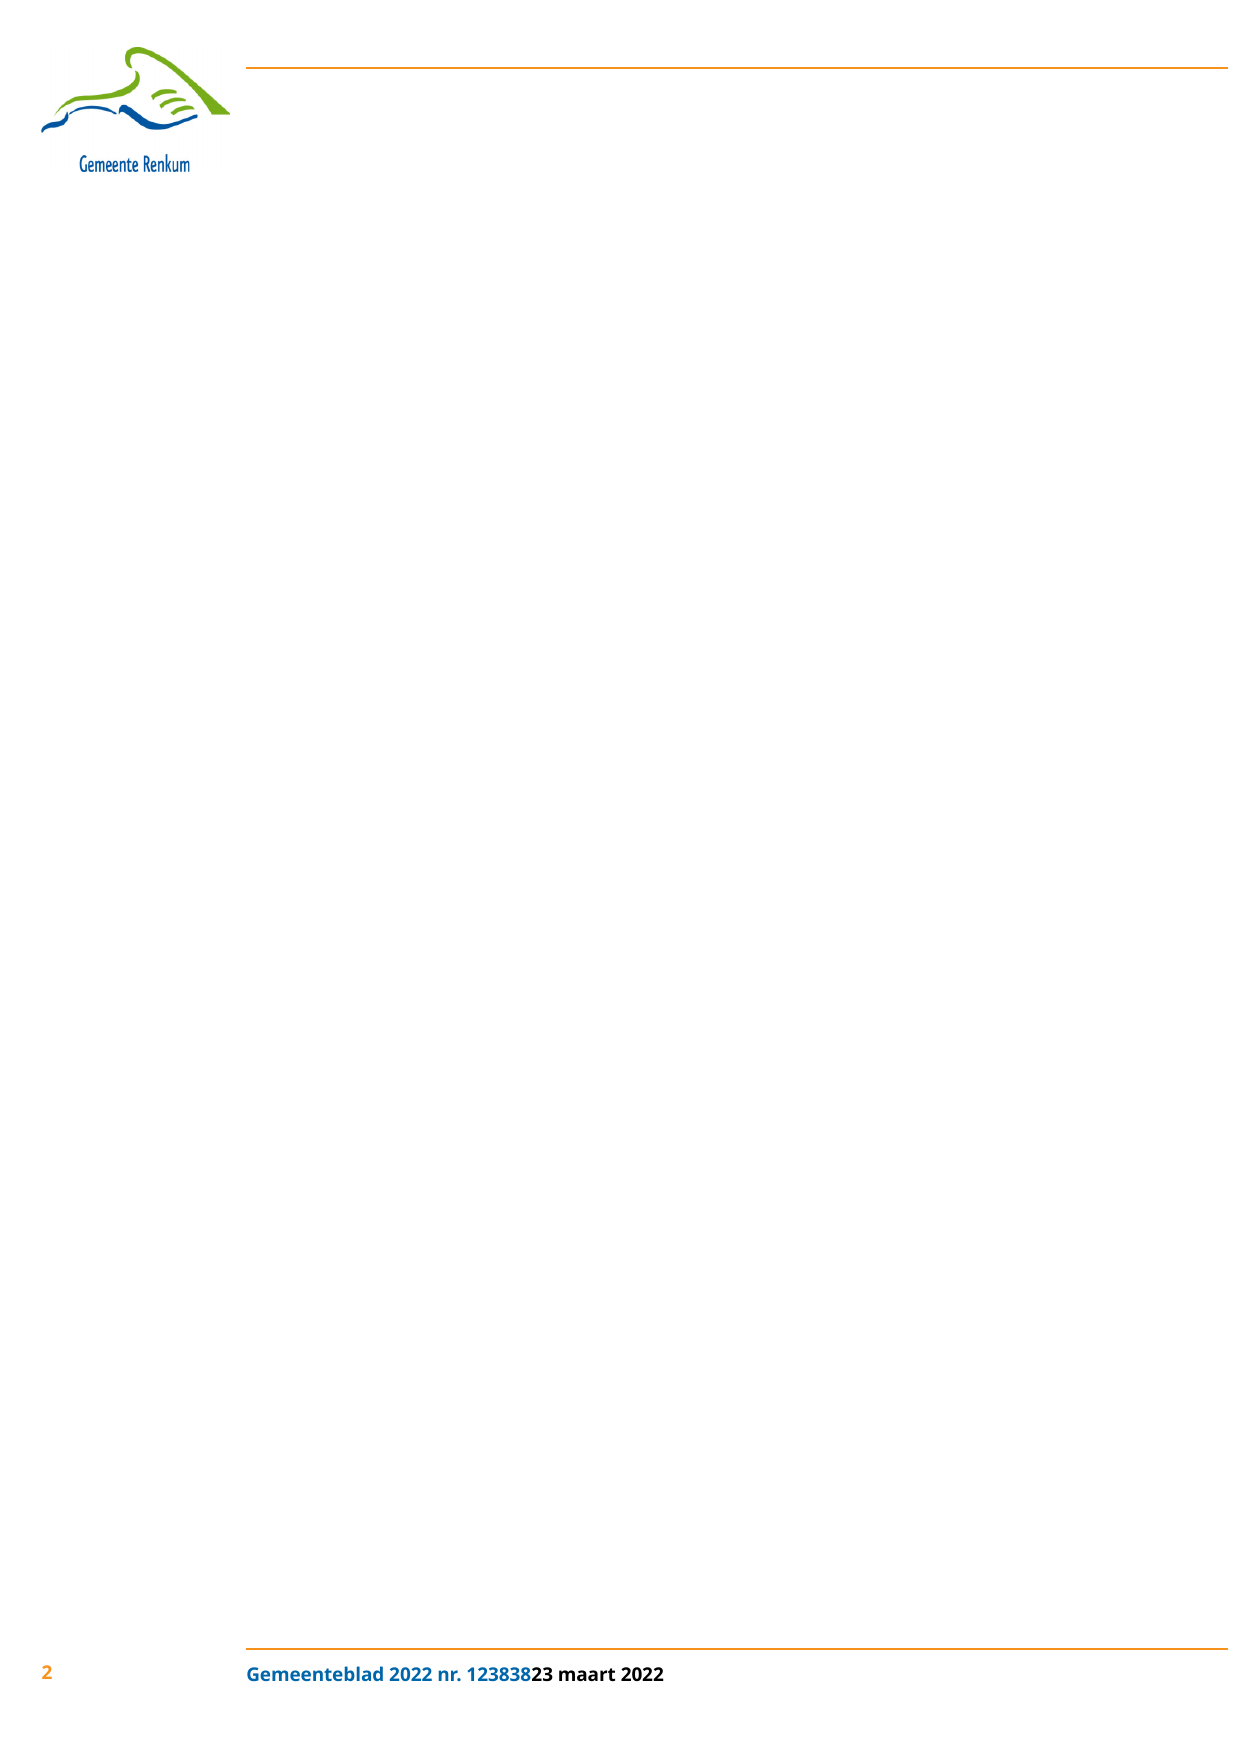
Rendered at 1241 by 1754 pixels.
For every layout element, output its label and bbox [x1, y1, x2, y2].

picture [41, 47, 231, 172]
